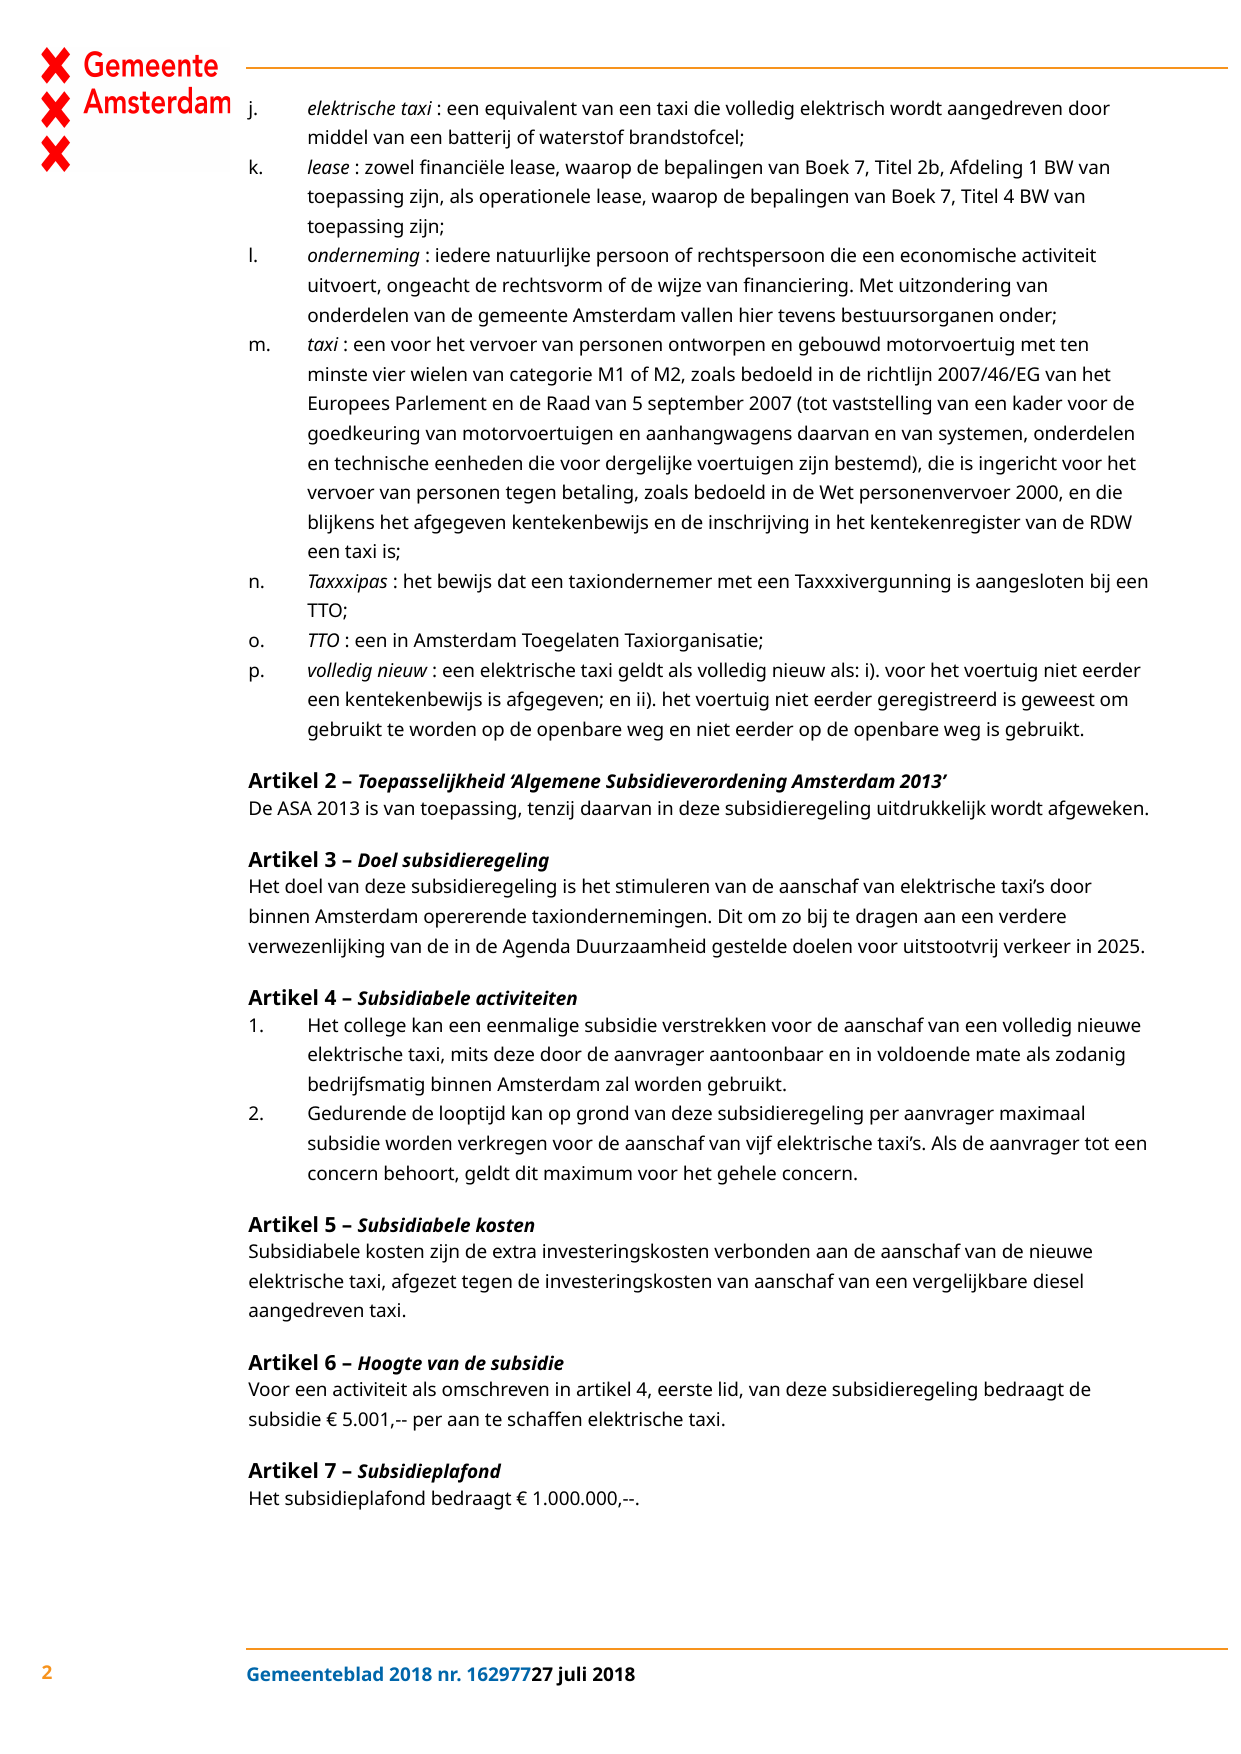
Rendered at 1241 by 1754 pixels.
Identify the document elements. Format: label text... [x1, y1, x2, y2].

text Het doel van deze subsidieregeling is het stimuleren van de aanschaf van elektrische taxi’s door binnen Amsterdam opererende taxiondernemingen. Dit om zo bij te dragen aan een verdere verwezenlijking van de in de Agenda Duurzaamheid gestelde doelen voor uitstootvrij verkeer in 2025. [248, 874, 1152, 959]
text Artikel 7 – Subsidieplafond [248, 1457, 1152, 1485]
list TTO : een in Amsterdam Toegelaten Taxiorganisatie; [248, 627, 1152, 653]
list volledig nieuw : een elektrische taxi geldt als volledig nieuw als: i). voor het voertuig niet eerder een kentekenbewijs is afgegeven; en ii). het voertuig niet eerder geregistreerd is geweest om gebruikt te worden op de openbare weg en niet eerder op de openbare weg is gebruikt. [248, 657, 1152, 742]
list onderneming : iedere natuurlijke persoon of rechtspersoon die een economische activiteit uitvoert, ongeacht de rechtsvorm of de wijze van financiering. Met uitzondering van onderdelen van de gemeente Amsterdam vallen hier tevens bestuursorganen onder; [248, 243, 1152, 328]
text Voor een activiteit als omschreven in artikel 4, eerste lid, van deze subsidieregeling bedraagt de subsidie € 5.001,-- per aan te schaffen elektrische taxi. [248, 1377, 1152, 1432]
text De ASA 2013 is van toepassing, tenzij daarvan in deze subsidieregeling uitdrukkelijk wordt afgeweken. [248, 795, 1152, 821]
text Het subsidieplafond bedraagt € 1.000.000,--. [248, 1485, 1152, 1511]
text Artikel 2 – Toepasselijkheid ‘Algemene Subsidieverordening Amsterdam 2013’ [248, 766, 1152, 795]
list lease : zowel financiële lease, waarop de bepalingen van Boek 7, Titel 2b, Afdeling 1 BW van toepassing zijn, als operationele lease, waarop de bepalingen van Boek 7, Titel 4 BW van toepassing zijn; [248, 154, 1152, 239]
list elektrische taxi : een equivalent van een taxi die volledig elektrisch wordt aangedreven door middel van een batterij of waterstof brandstofcel; [248, 95, 1152, 150]
list Het college kan een eenmalige subsidie verstrekken voor de aanschaf van een volledig nieuwe elektrische taxi, mits deze door de aanvrager aantoonbaar en in voldoende mate als zodanig bedrijfsmatig binnen Amsterdam zal worden gebruikt. [248, 1012, 1152, 1097]
picture [41, 47, 231, 172]
text Artikel 5 – Subsidiabele kosten [248, 1210, 1152, 1238]
list Gedurende de looptijd kan op grond van deze subsidieregeling per aanvrager maximaal subsidie worden verkregen voor de aanschaf van vijf elektrische taxi’s. Als de aanvrager tot een concern behoort, geldt dit maximum voor het gehele concern. [248, 1101, 1152, 1185]
text Artikel 3 – Doel subsidieregeling [248, 845, 1152, 874]
text Artikel 4 – Subsidiabele activiteiten [248, 983, 1152, 1012]
text Subsidiabele kosten zijn de extra investeringskosten verbonden aan de aanschaf van de nieuwe elektrische taxi, afgezet tegen de investeringskosten van aanschaf van een vergelijkbare diesel aangedreven taxi. [248, 1238, 1152, 1323]
list taxi : een voor het vervoer van personen ontworpen en gebouwd motorvoertuig met ten minste vier wielen van categorie M1 of M2, zoals bedoeld in de richtlijn 2007/46/EG van het Europees Parlement en de Raad van 5 september 2007 (tot vaststelling van een kader voor de goedkeuring van motorvoertuigen en aanhangwagens daarvan en van systemen, onderdelen en technische eenheden die voor dergelijke voertuigen zijn bestemd), die is ingericht voor het vervoer van personen tegen betaling, zoals bedoeld in de Wet personenvervoer 2000, en die blijkens het afgegeven kentekenbewijs en de inschrijving in het kentekenregister van de RDW een taxi is; [248, 331, 1152, 564]
text Artikel 6 – Hoogte van de subsidie [248, 1348, 1152, 1377]
list Taxxxipas : het bewijs dat een taxiondernemer met een Taxxxivergunning is aangesloten bij een TTO; [248, 568, 1152, 623]
